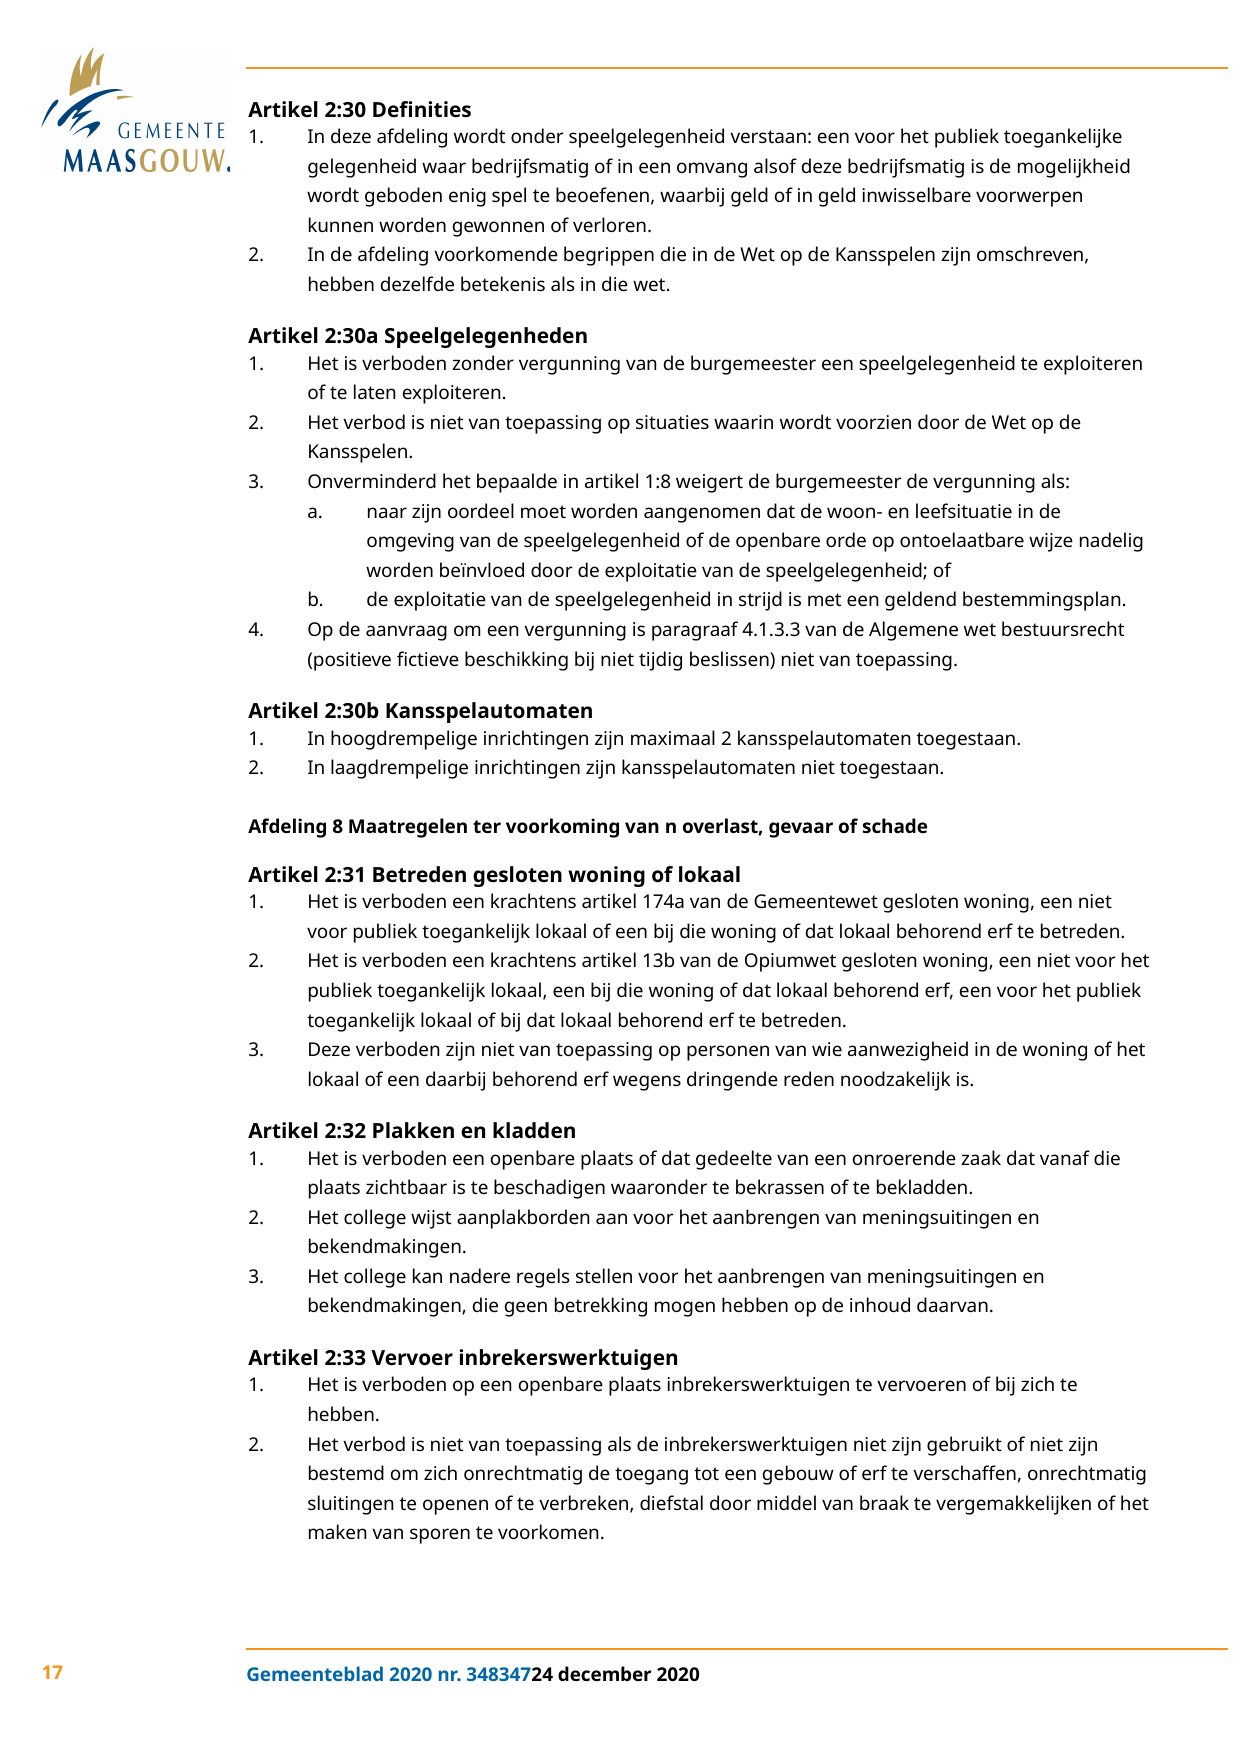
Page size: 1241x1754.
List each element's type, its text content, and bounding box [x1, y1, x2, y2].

list In hoogdrempelige inrichtingen zijn maximaal 2 kansspelautomaten toegestaan. [248, 725, 1152, 750]
list naar zijn oordeel moet worden aangenomen dat de woon- en leefsituatie in de omgeving van de speelgelegenheid of de openbare orde op ontoelaatbare wijze nadelig worden beïnvloed door de exploitatie van de speelgelegenheid; of [307, 498, 1152, 583]
text Artikel 2:32 Plakken en kladden [248, 1116, 1152, 1145]
list Het is verboden een openbare plaats of dat gedeelte van een onroerende zaak dat vanaf die plaats zichtbaar is te beschadigen waaronder te bekrassen of te bekladden. [248, 1145, 1152, 1200]
list Het verbod is niet van toepassing op situaties waarin wordt voorzien door de Wet op de Kansspelen. [248, 409, 1152, 464]
text Afdeling 8 Maatregelen ter voorkoming van n overlast, gevaar of schade [248, 813, 1152, 839]
text Artikel 2:31 Betreden gesloten woning of lokaal [248, 860, 1152, 888]
list Het is verboden een krachtens artikel 13b van de Opiumwet gesloten woning, een niet voor het publiek toegankelijk lokaal, een bij die woning of dat lokaal behorend erf, een voor het publiek toegankelijk lokaal of bij dat lokaal behorend erf te betreden. [248, 948, 1152, 1032]
list Het college wijst aanplakborden aan voor het aanbrengen van meningsuitingen en bekendmakingen. [248, 1204, 1152, 1259]
text Artikel 2:33 Vervoer inbrekerswerktuigen [248, 1343, 1152, 1372]
text Artikel 2:30 Definities [248, 95, 1152, 123]
list Het is verboden een krachtens artikel 174a van de Gemeentewet gesloten woning, een niet voor publiek toegankelijk lokaal of een bij die woning of dat lokaal behorend erf te betreden. [248, 888, 1152, 944]
text Artikel 2:30a Speelgelegenheden [248, 322, 1152, 350]
list de exploitatie van de speelgelegenheid in strijd is met een geldend bestemmingsplan. [307, 587, 1152, 612]
list Het is verboden zonder vergunning van de burgemeester een speelgelegenheid te exploiteren of te laten exploiteren. [248, 350, 1152, 405]
list Het is verboden op een openbare plaats inbrekerswerktuigen te vervoeren of bij zich te hebben. [248, 1372, 1152, 1427]
picture [41, 47, 231, 172]
list Deze verboden zijn niet van toepassing op personen van wie aanwezigheid in de woning of het lokaal of een daarbij behorend erf wegens dringende reden noodzakelijk is. [248, 1036, 1152, 1092]
list Op de aanvraag om een vergunning is paragraaf 4.1.3.3 van de Algemene wet bestuursrecht (positieve fictieve beschikking bij niet tijdig beslissen) niet van toepassing. [248, 616, 1152, 672]
list In de afdeling voorkomende begrippen die in de Wet op de Kansspelen zijn omschreven, hebben dezelfde betekenis als in die wet. [248, 242, 1152, 297]
text Artikel 2:30b Kansspelautomaten [248, 696, 1152, 725]
list In deze afdeling wordt onder speelgelegenheid verstaan: een voor het publiek toegankelijke gelegenheid waar bedrijfsmatig of in een omvang alsof deze bedrijfsmatig is de mogelijkheid wordt geboden enig spel te beoefenen, waarbij geld of in geld inwisselbare voorwerpen kunnen worden gewonnen of verloren. [248, 123, 1152, 238]
list Het college kan nadere regels stellen voor het aanbrengen van meningsuitingen en bekendmakingen, die geen betrekking mogen hebben op de inhoud daarvan. [248, 1263, 1152, 1318]
list In laagdrempelige inrichtingen zijn kansspelautomaten niet toegestaan. [248, 754, 1152, 780]
list Onverminderd het bepaalde in artikel 1:8 weigert de burgemeester de vergunning als: [248, 468, 1152, 494]
list Het verbod is niet van toepassing als de inbrekerswerktuigen niet zijn gebruikt of niet zijn bestemd om zich onrechtmatig de toegang tot een gebouw of erf te verschaffen, onrechtmatig sluitingen te openen of te verbreken, diefstal door middel van braak te vergemakkelijken of het maken van sporen te voorkomen. [248, 1431, 1152, 1545]
